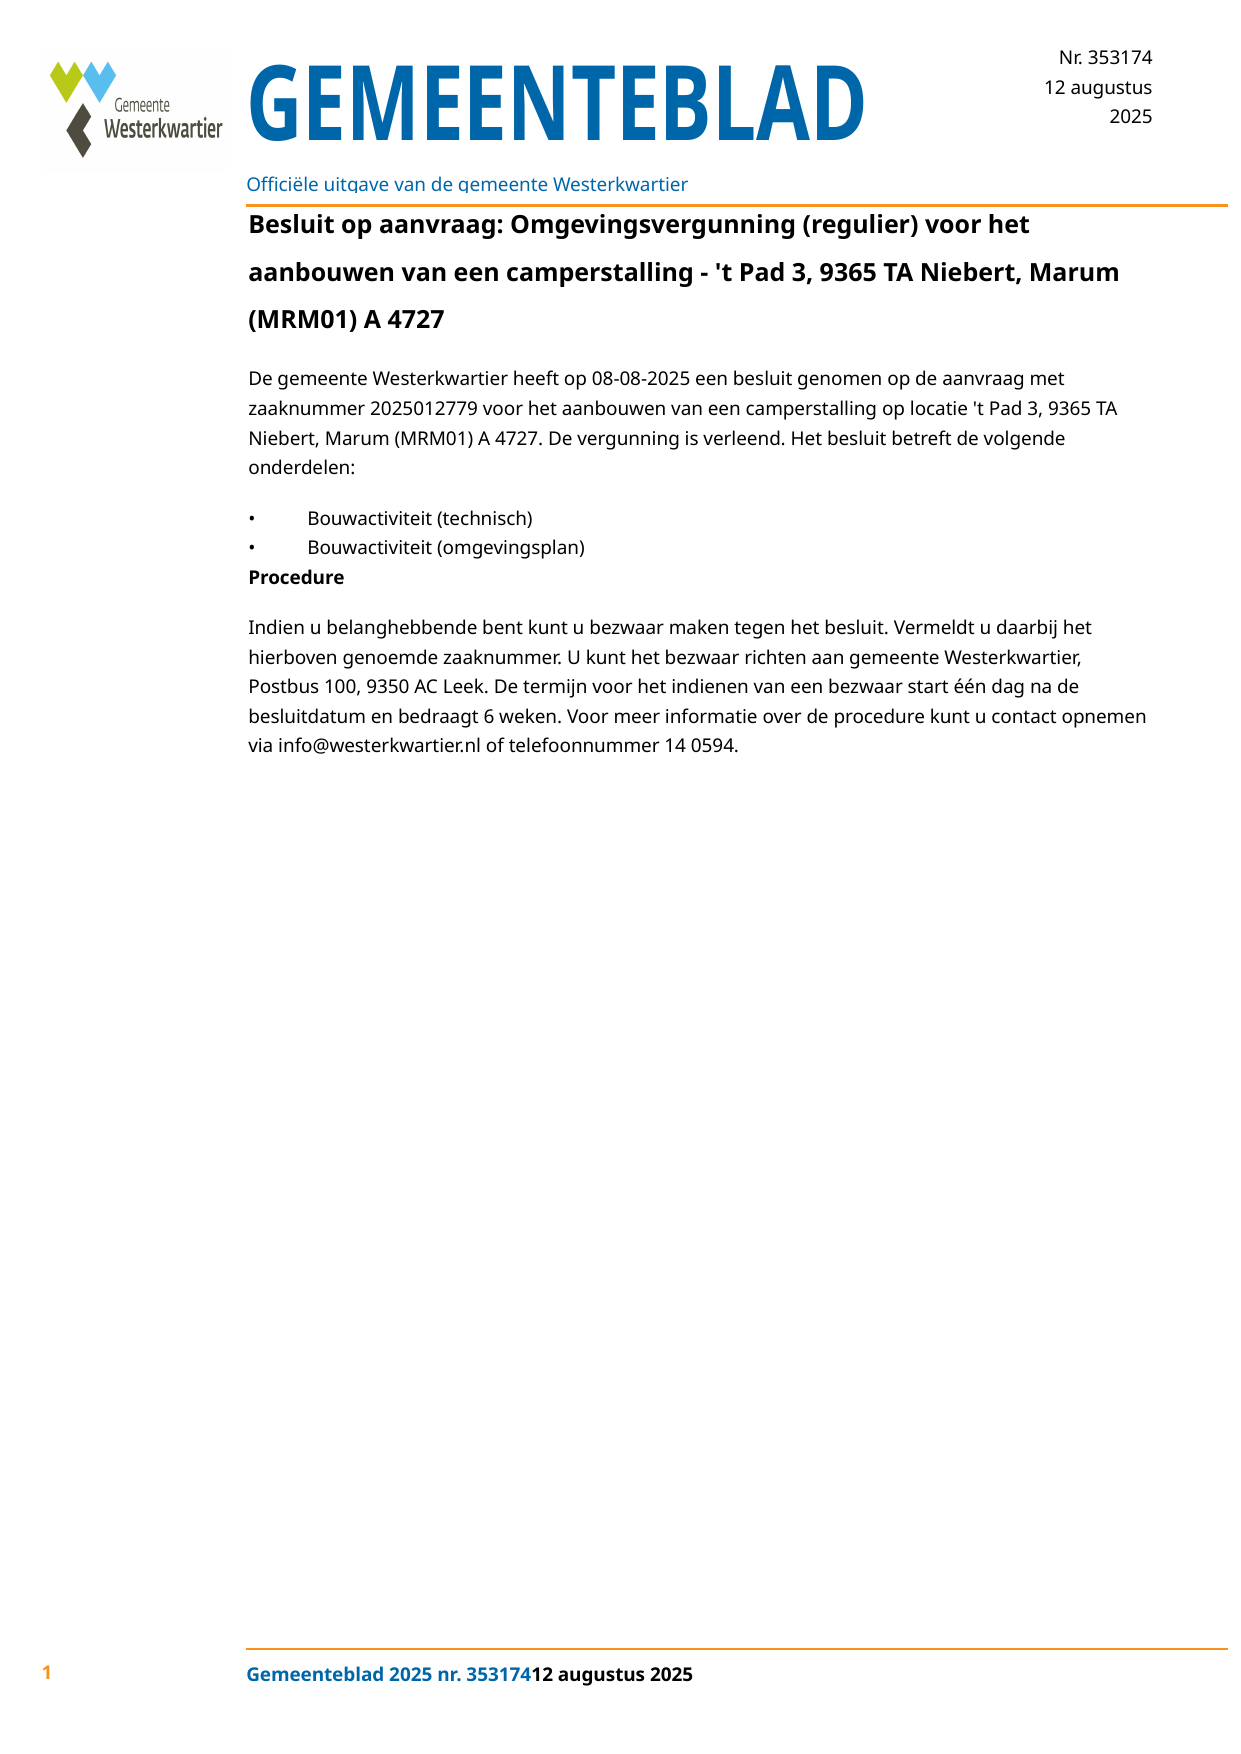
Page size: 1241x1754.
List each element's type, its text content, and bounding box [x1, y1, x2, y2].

text Indien u belanghebbende bent kunt u bezwaar maken tegen het besluit. Vermeldt u daarbij het hierboven genoemde zaaknummer. U kunt het bezwaar richten aan gemeente Westerkwartier, Postbus 100, 9350 AC Leek. De termijn voor het indienen van een bezwaar start één dag na de besluitdatum en bedraagt 6 weken. Voor meer informatie over de procedure kunt u contact opnemen via info@westerkwartier.nl of telefoonnummer 14 0594. [248, 614, 1152, 758]
text Besluit op aanvraag: Omgevingsvergunning (regulier) voor het aanbouwen van een camperstalling - 't Pad 3, 9365 TA Niebert, Marum (MRM01) A 4727 [248, 207, 1152, 336]
list Bouwactiviteit (omgevingsplan) [248, 534, 1152, 560]
text De gemeente Westerkwartier heeft op 08-08-2025 een besluit genomen op de aanvraag met zaaknummer 2025012779 voor het aanbouwen van een camperstalling op locatie 't Pad 3, 9365 TA Niebert, Marum (MRM01) A 4727. De vergunning is verleend. Het besluit betreft de volgende onderdelen: [248, 366, 1152, 480]
picture [41, 47, 231, 172]
list Bouwactiviteit (technisch) [248, 505, 1152, 530]
text Procedure [248, 564, 1152, 589]
